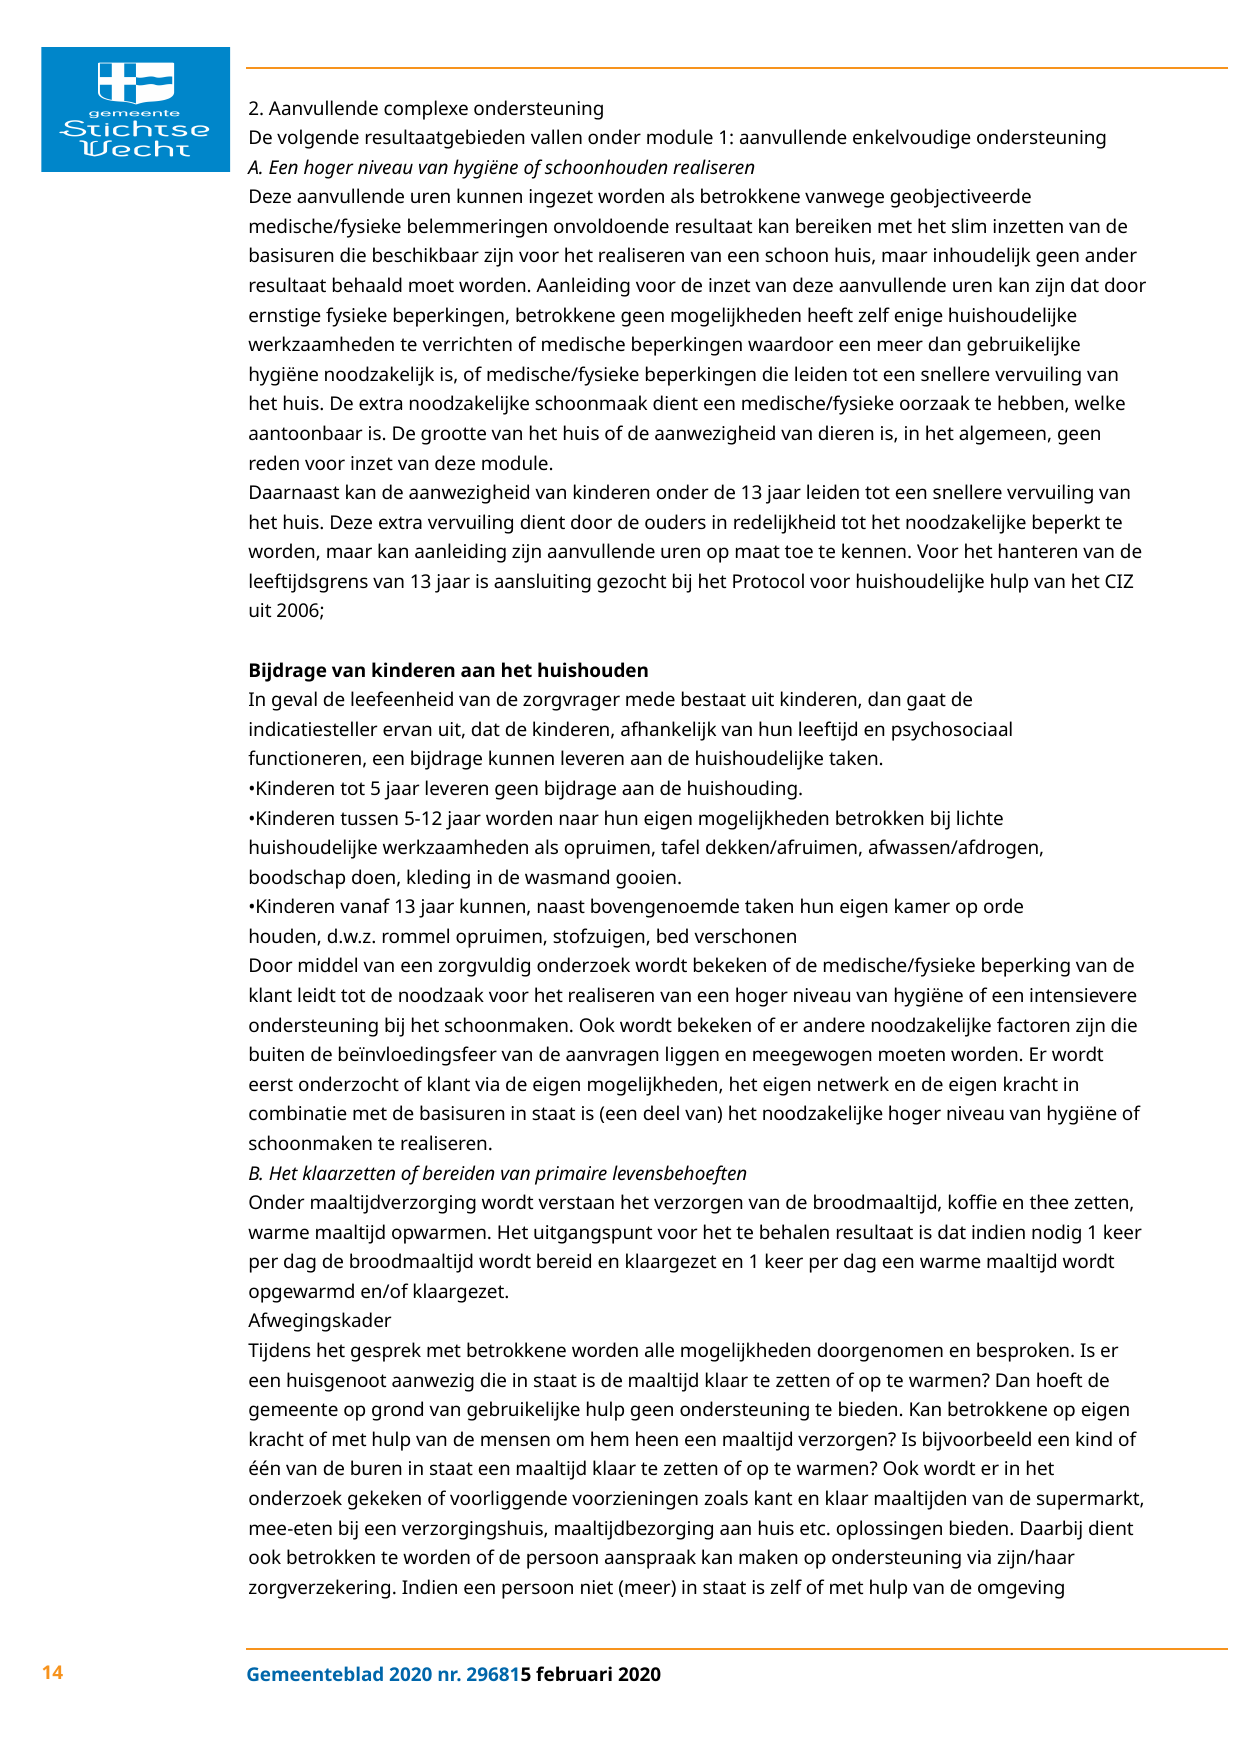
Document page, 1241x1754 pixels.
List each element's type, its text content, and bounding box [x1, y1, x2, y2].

text De volgende resultaatgebieden vallen onder module 1: aanvullende enkelvoudige ondersteuning [248, 124, 1152, 150]
text In geval de leefeenheid van de zorgvrager mede bestaat uit kinderen, dan gaat de [248, 686, 1152, 712]
text 2. Aanvullende complexe ondersteuning [248, 95, 1152, 121]
text •Kinderen vanaf 13 jaar kunnen, naast bovengenoemde taken hun eigen kamer op orde [248, 893, 1152, 919]
text Daarnaast kan de aanwezigheid van kinderen onder de 13 jaar leiden tot een snellere vervuiling van het huis. Deze extra vervuiling dient door de ouders in redelijkheid tot het noodzakelijke beperkt te worden, maar kan aanleiding zijn aanvullende uren op maat toe te kennen. Voor het hanteren van de leeftijdsgrens van 13 jaar is aansluiting gezocht bij het Protocol voor huishoudelijke hulp van het CIZ uit 2006; [248, 479, 1152, 623]
text huishoudelijke werkzaamheden als opruimen, tafel dekken/afruimen, afwassen/afdrogen, [248, 834, 1152, 860]
text indicatiesteller ervan uit, dat de kinderen, afhankelijk van hun leeftijd en psychosociaal [248, 716, 1152, 742]
text •Kinderen tot 5 jaar leveren geen bijdrage aan de huishouding. [248, 775, 1152, 801]
picture [99, 63, 135, 101]
text B. Het klaarzetten of bereiden van primaire levensbehoeften [248, 1160, 1152, 1186]
text boodschap doen, kleding in de wasmand gooien. [248, 864, 1152, 890]
text houden, d.w.z. rommel opruimen, stofzuigen, bed verschonen [248, 923, 1152, 949]
picture [137, 63, 174, 103]
text Deze aanvullende uren kunnen ingezet worden als betrokkene vanwege geobjectiveerde medische/fysieke belemmeringen onvoldoende resultaat kan bereiken met het slim inzetten van de basisuren die beschikbaar zijn voor het realiseren van een schoon huis, maar inhoudelijk geen ander resultaat behaald moet worden. Aanleiding voor de inzet van deze aanvullende uren kan zijn dat door ernstige fysieke beperkingen, betrokkene geen mogelijkheden heeft zelf enige huishoudelijke werkzaamheden te verrichten of medische beperkingen waardoor een meer dan gebruikelijke hygiëne noodzakelijk is, of medische/fysieke beperkingen die leiden tot een snellere vervuiling van het huis. De extra noodzakelijke schoonmaak dient een medische/fysieke oorzaak te hebben, welke aantoonbaar is. De grootte van het huis of de aanwezigheid van dieren is, in het algemeen, geen reden voor inzet van deze module. [248, 183, 1152, 476]
text Onder maaltijdverzorging wordt verstaan het verzorgen van de broodmaaltijd, koffie en thee zetten, warme maaltijd opwarmen. Het uitgangspunt voor het te behalen resultaat is dat indien nodig 1 keer per dag de broodmaaltijd wordt bereid en klaargezet en 1 keer per dag een warme maaltijd wordt opgewarmd en/of klaargezet. [248, 1189, 1152, 1304]
text A. Een hoger niveau van hygiëne of schoonhouden realiseren [248, 154, 1152, 180]
text •Kinderen tussen 5-12 jaar worden naar hun eigen mogelijkheden betrokken bij lichte [248, 805, 1152, 831]
text Tijdens het gesprek met betrokkene worden alle mogelijkheden doorgenomen en besproken. Is er een huisgenoot aanwezig die in staat is de maaltijd klaar te zetten of op te warmen? Dan hoeft de gemeente op grond van gebruikelijke hulp geen ondersteuning te bieden. Kan betrokkene op eigen kracht of met hulp van de mensen om hem heen een maaltijd verzorgen? Is bijvoorbeeld een kind of één van de buren in staat een maaltijd klaar te zetten of op te warmen? Ook wordt er in het onderzoek gekeken of voorliggende voorzieningen zoals kant en klaar maaltijden van de supermarkt, mee-eten bij een verzorgingshuis, maaltijdbezorging aan huis etc. oplossingen bieden. Daarbij dient ook betrokken te worden of de persoon aanspraak kan maken op ondersteuning via zijn/haar zorgverzekering. Indien een persoon niet (meer) in staat is zelf of met hulp van de omgeving [248, 1337, 1152, 1600]
text Bijdrage van kinderen aan het huishouden [248, 657, 1152, 683]
text Door middel van een zorgvuldig onderzoek wordt bekeken of de medische/fysieke beperking van de klant leidt tot de noodzaak voor het realiseren van een hoger niveau van hygiëne of een intensievere ondersteuning bij het schoonmaken. Ook wordt bekeken of er andere noodzakelijke factoren zijn die buiten de beïnvloedingsfeer van de aanvragen liggen en meegewogen moeten worden. Er wordt eerst onderzocht of klant via de eigen mogelijkheden, het eigen netwerk en de eigen kracht in combinatie met de basisuren in staat is (een deel van) het noodzakelijke hoger niveau van hygiëne of schoonmaken te realiseren. [248, 953, 1152, 1156]
text functioneren, een bijdrage kunnen leveren aan de huishoudelijke taken. [248, 746, 1152, 771]
text Afwegingskader [248, 1308, 1152, 1333]
